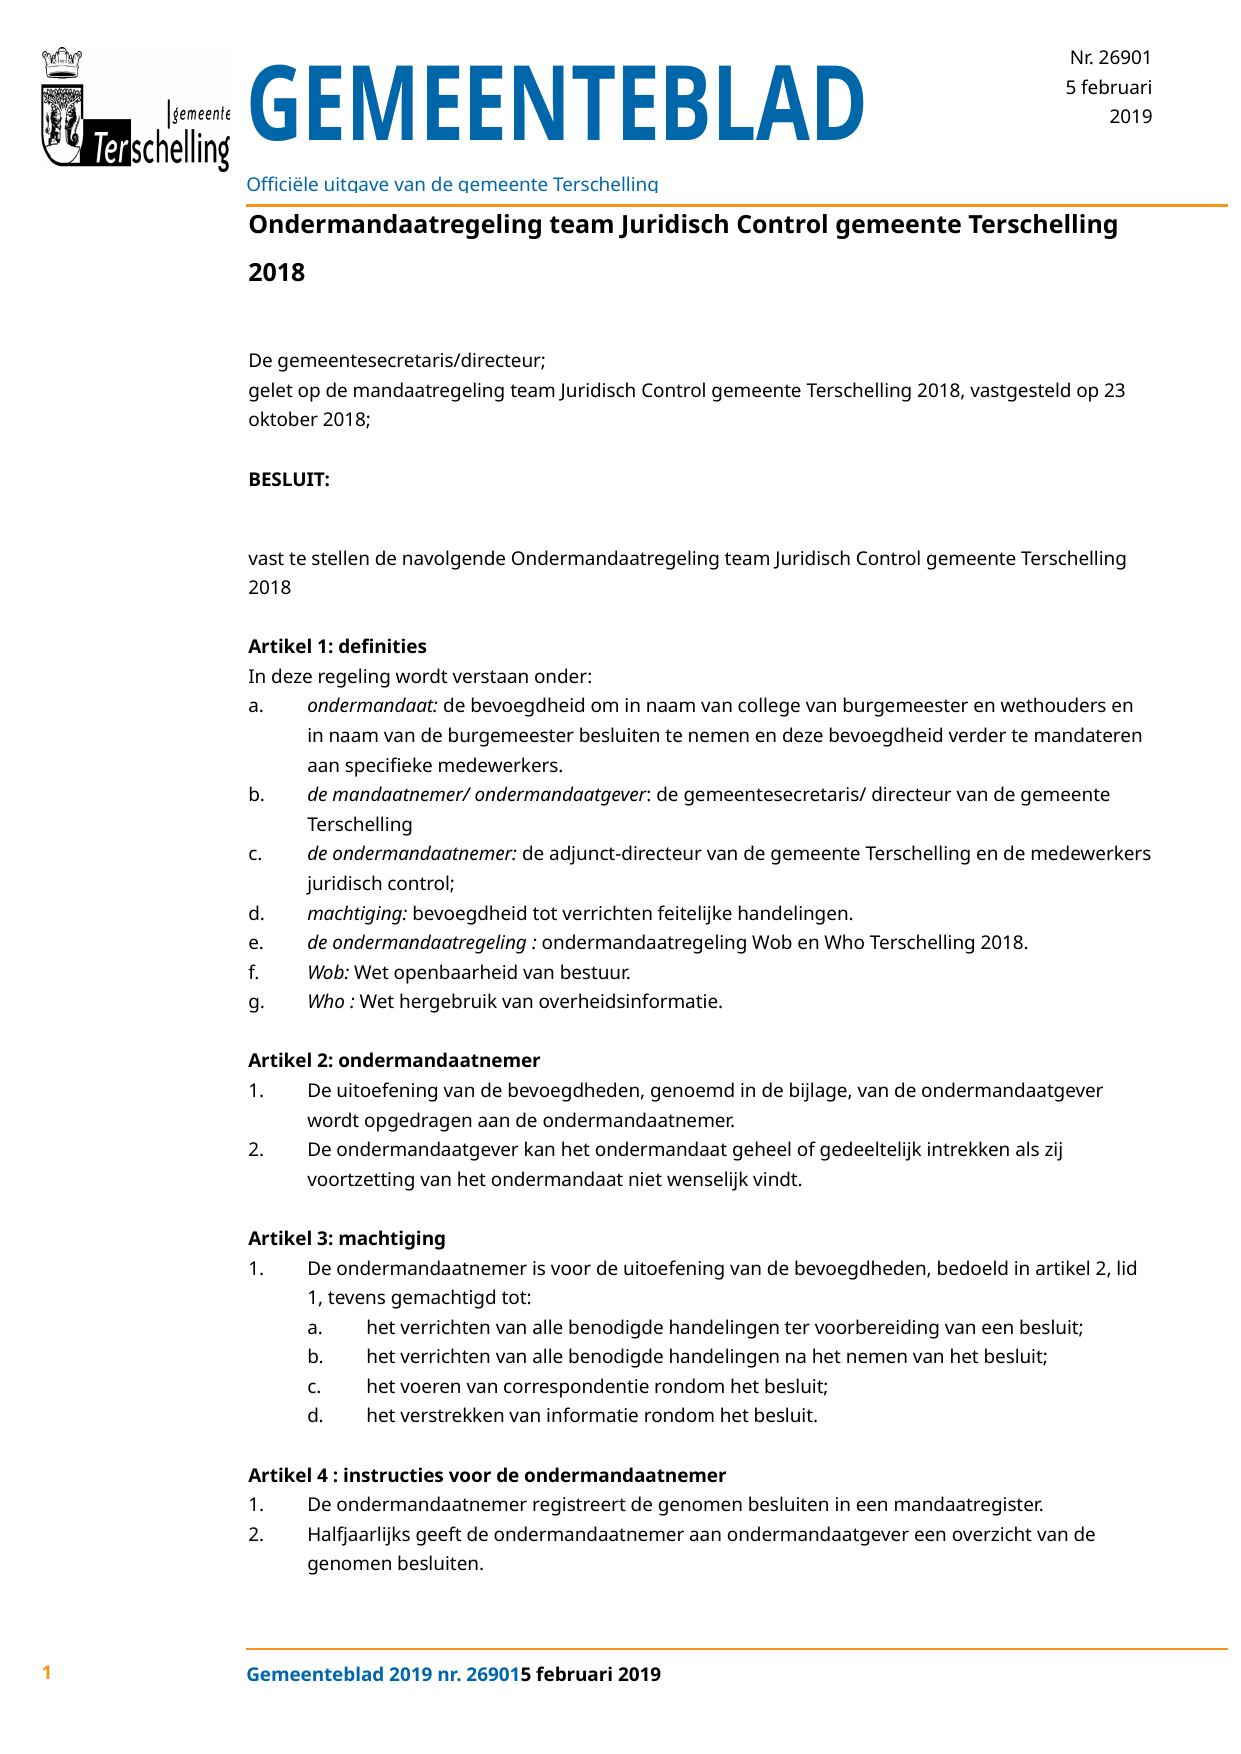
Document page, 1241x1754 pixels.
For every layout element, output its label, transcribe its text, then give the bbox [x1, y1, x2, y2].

list het verrichten van alle benodigde handelingen ter voorbereiding van een besluit; [307, 1314, 1152, 1339]
text BESLUIT: [248, 466, 1152, 492]
list de mandaatnemer/ ondermandaatgever: de gemeentesecretaris/ directeur van de gemeente Terschelling [248, 781, 1152, 837]
text Artikel 2: ondermandaatnemer [248, 1048, 1152, 1073]
picture [41, 47, 231, 172]
text In deze regeling wordt verstaan onder: [248, 663, 1152, 689]
text Ondermandaatregeling team Juridisch Control gemeente Terschelling 2018 [248, 207, 1152, 288]
list De ondermandaatnemer registreert de genomen besluiten in een mandaatregister. [248, 1491, 1152, 1517]
text Artikel 1: definities [248, 633, 1152, 659]
list Who : Wet hergebruik van overheidsinformatie. [248, 988, 1152, 1014]
list ondermandaat: de bevoegdheid om in naam van college van burgemeester en wethouders en in naam van de burgemeester besluiten te nemen en deze bevoegdheid verder te mandateren aan specifieke medewerkers. [248, 693, 1152, 777]
list machtiging: bevoegdheid tot verrichten feitelijke handelingen. [248, 900, 1152, 925]
list de ondermandaatnemer: de adjunct-directeur van de gemeente Terschelling en de medewerkers juridisch control; [248, 841, 1152, 896]
list het voeren van correspondentie rondom het besluit; [307, 1373, 1152, 1399]
text Artikel 3: machtiging [248, 1225, 1152, 1251]
list het verrichten van alle benodigde handelingen na het nemen van het besluit; [307, 1343, 1152, 1369]
text vast te stellen de navolgende Ondermandaatregeling team Juridisch Control gemeente Terschelling 2018 [248, 545, 1152, 600]
list De uitoefening van de bevoegdheden, genoemd in de bijlage, van de ondermandaatgever wordt opgedragen aan de ondermandaatnemer. [248, 1077, 1152, 1132]
list De ondermandaatnemer is voor de uitoefening van de bevoegdheden, bedoeld in artikel 2, lid 1, tevens gemachtigd tot: [248, 1255, 1152, 1310]
list Wob: Wet openbaarheid van bestuur. [248, 959, 1152, 984]
list het verstrekken van informatie rondom het besluit. [307, 1403, 1152, 1428]
text Artikel 4 : instructies voor de ondermandaatnemer [248, 1462, 1152, 1487]
text gelet op de mandaatregeling team Juridisch Control gemeente Terschelling 2018, vastgesteld op 23 oktober 2018; [248, 377, 1152, 432]
list De ondermandaatgever kan het ondermandaat geheel of gedeeltelijk intrekken als zij voortzetting van het ondermandaat niet wenselijk vindt. [248, 1136, 1152, 1192]
text De gemeentesecretaris/directeur; [248, 347, 1152, 373]
list de ondermandaatregeling : ondermandaatregeling Wob en Who Terschelling 2018. [248, 929, 1152, 955]
list Halfjaarlijks geeft de ondermandaatnemer aan ondermandaatgever een overzicht van de genomen besluiten. [248, 1521, 1152, 1576]
